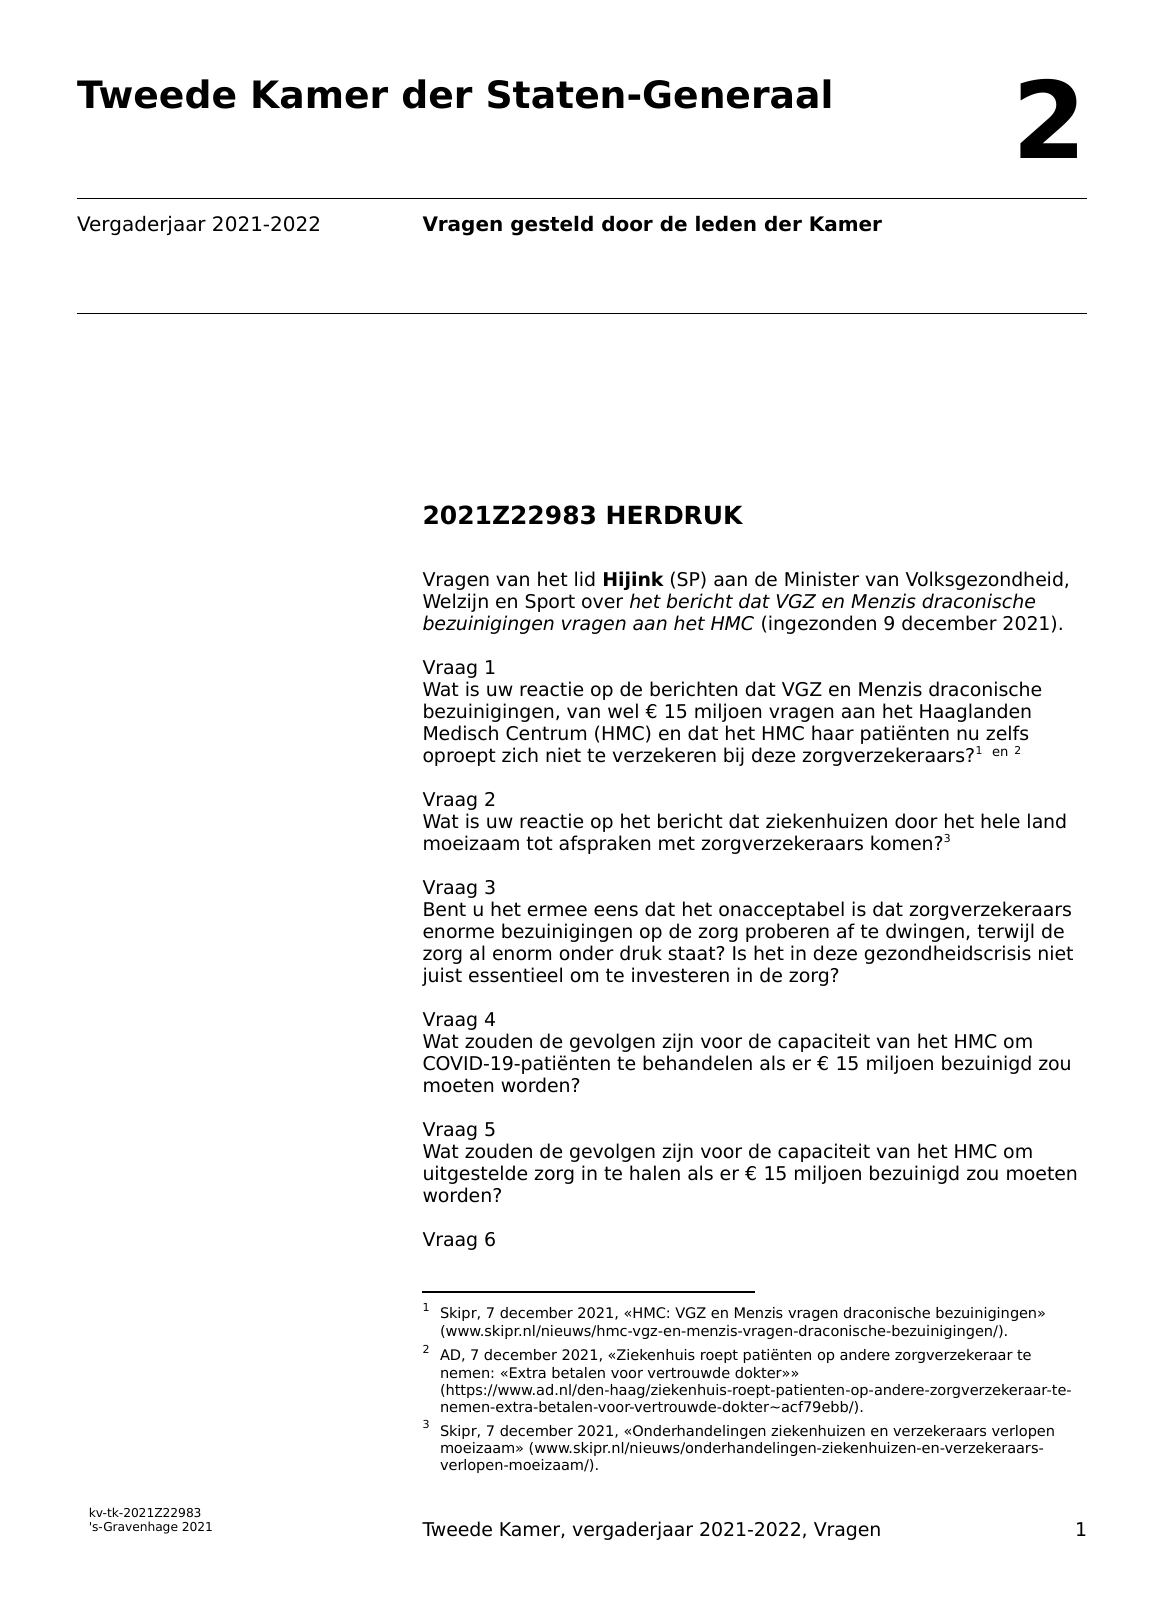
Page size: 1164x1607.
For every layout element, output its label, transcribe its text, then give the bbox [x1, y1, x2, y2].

text Vragen van het lid Hijink (SP) aan de Minister van Volksgezondheid, Welzijn en Sport over het bericht dat VGZ en Menzis draconische bezuinigingen vragen aan het HMC (ingezonden 9 december 2021). [422, 569, 1087, 635]
table_cell Vergaderjaar 2021-2022 [77, 199, 422, 313]
text Vraag 2 [422, 789, 1087, 811]
text Vraag 3 [422, 877, 1087, 899]
table_header 2 [886, 59, 1087, 198]
text Vraag 1 [422, 657, 1087, 679]
text Vraag 6 [422, 1229, 1087, 1251]
text Wat is uw reactie op de berichten dat VGZ en Menzis draconische bezuinigingen, van wel € 15 miljoen vragen aan het Haaglanden Medisch Centrum (HMC) en dat het HMC haar patiënten nu zelfs oproept zich niet te verzekeren bij deze zorgverzekeraars? en [422, 679, 1087, 767]
text AD, 7 december 2021, «Ziekenhuis roept patiënten op andere zorgverzekeraar te nemen: «Extra betalen voor vertrouwde dokter»» (https://www.ad.nl/den-haag/ziekenhuis-roept-patienten-op-andere-zorgverzekeraar-te-nemen-extra-betalen-voor-vertrouwde-dokter~acf79ebb/). [422, 1343, 1087, 1416]
table_header Tweede Kamer der Staten-Generaal [77, 59, 886, 198]
text Skipr, 7 december 2021, «HMC: VGZ en Menzis vragen draconische bezuinigingen» (www.skipr.nl/nieuws/hmc-vgz-en-menzis-vragen-draconische-bezuinigingen/). [422, 1301, 1087, 1340]
text Wat is uw reactie op het bericht dat ziekenhuizen door het hele land moeizaam tot afspraken met zorgverzekeraars komen? [422, 811, 1087, 855]
text 2021Z22983 HERDRUK [422, 501, 1087, 531]
text Skipr, 7 december 2021, «Onderhandelingen ziekenhuizen en verzekeraars verlopen moeizaam» (www.skipr.nl/nieuws/onderhandelingen-ziekenhuizen-en-verzekeraars-verlopen-moeizaam/). [422, 1418, 1087, 1474]
text Vraag 4 [422, 1009, 1087, 1031]
text kv-tk-2021Z22983 [88, 1506, 323, 1520]
table_cell Vragen gesteld door de leden der Kamer [422, 199, 1087, 313]
text Wat zouden de gevolgen zijn voor de capaciteit van het HMC om COVID-19-patiënten te behandelen als er € 15 miljoen bezuinigd zou moeten worden? [422, 1031, 1087, 1097]
text Wat zouden de gevolgen zijn voor de capaciteit van het HMC om uitgestelde zorg in te halen als er € 15 miljoen bezuinigd zou moeten worden? [422, 1141, 1087, 1207]
text Bent u het ermee eens dat het onacceptabel is dat zorgverzekeraars enorme bezuinigingen op de zorg proberen af te dwingen, terwijl de zorg al enorm onder druk staat? Is het in deze gezondheidscrisis niet juist essentieel om te investeren in de zorg? [422, 899, 1087, 987]
text 's-Gravenhage 2021 [88, 1520, 323, 1534]
text Vraag 5 [422, 1119, 1087, 1141]
